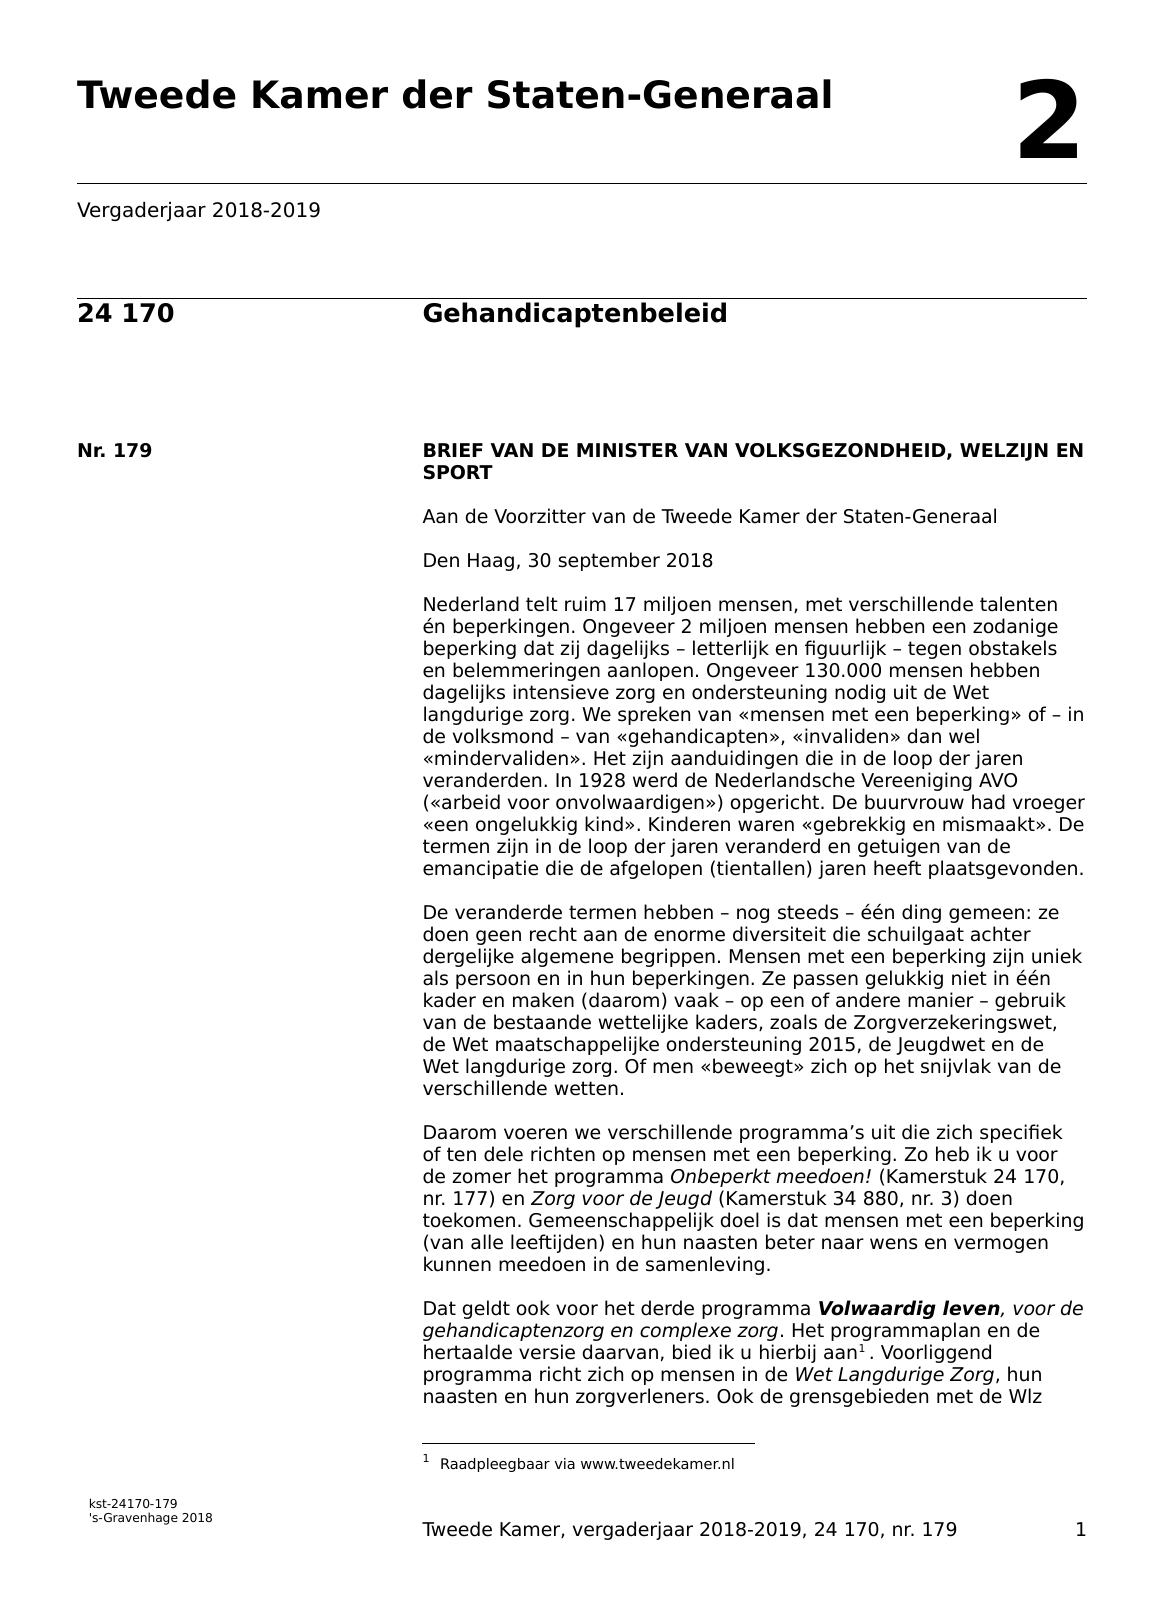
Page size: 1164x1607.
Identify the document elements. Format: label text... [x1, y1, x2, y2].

subtitle Nr. 179 BRIEF VAN DE MINISTER VAN VOLKSGEZONDHEID, WELZIJN EN SPORT [77, 440, 1087, 484]
text De veranderde termen hebben – nog steeds – één ding gemeen: ze doen geen recht aan de enorme diversiteit die schuilgaat achter dergelijke algemene begrippen. Mensen met een beperking zijn uniek als persoon en in hun beperkingen. Ze passen gelukkig niet in één kader en maken (daarom) vaak – op een of andere manier – gebruik van de bestaande wettelijke kaders, zoals de Zorgverzekeringswet, de Wet maatschappelijke ondersteuning 2015, de Jeugdwet en de Wet langdurige zorg. Of men «beweegt» zich op het snijvlak van de verschillende wetten. [422, 902, 1087, 1100]
table_cell Vergaderjaar 2018-2019 [77, 184, 1087, 298]
text kst-24170-179 [88, 1497, 323, 1511]
text Nederland telt ruim 17 miljoen mensen, met verschillende talenten én beperkingen. Ongeveer 2 miljoen mensen hebben een zodanige beperking dat zij dagelijks – letterlijk en figuurlijk – tegen obstakels en belemmeringen aanlopen. Ongeveer 130.000 mensen hebben dagelijks intensieve zorg en ondersteuning nodig uit de Wet langdurige zorg. We spreken van «mensen met een beperking» of – in de volksmond – van «gehandicapten», «invaliden» dan wel «mindervaliden». Het zijn aanduidingen die in de loop der jaren veranderden. In 1928 werd de Nederlandsche Vereeniging AVO («arbeid voor onvolwaardigen») opgericht. De buurvrouw had vroeger «een ongelukkig kind». Kinderen waren «gebrekkig en mismaakt». De termen zijn in de loop der jaren veranderd en getuigen van de emancipatie die de afgelopen (tientallen) jaren heeft plaatsgevonden. [422, 594, 1087, 880]
table_header Tweede Kamer der Staten-Generaal [77, 59, 886, 183]
text 's-Gravenhage 2018 [88, 1511, 323, 1525]
text Den Haag, 30 september 2018 [422, 550, 1087, 572]
subtitle 24 170 Gehandicaptenbeleid [77, 299, 1087, 329]
table_header 2 [886, 59, 1087, 183]
text Raadpleegbaar via www.tweedekamer.nl [422, 1452, 1087, 1474]
text Dat geldt ook voor het derde programma Volwaardig leven, voor de gehandicaptenzorg en complexe zorg. Het programmaplan en de hertaalde versie daarvan, bied ik u hierbij aan. Voorliggend programma richt zich op mensen in de Wet Langdurige Zorg, hun naasten en hun zorgverleners. Ook de grensgebieden met de Wlz [422, 1298, 1087, 1408]
text Daarom voeren we verschillende programma’s uit die zich specifiek of ten dele richten op mensen met een beperking. Zo heb ik u voor de zomer het programma Onbeperkt meedoen! (Kamerstuk 24 170, nr. 177) en Zorg voor de Jeugd (Kamerstuk 34 880, nr. 3) doen toekomen. Gemeenschappelijk doel is dat mensen met een beperking (van alle leeftijden) en hun naasten beter naar wens en vermogen kunnen meedoen in de samenleving. [422, 1122, 1087, 1276]
text Aan de Voorzitter van de Tweede Kamer der Staten-Generaal [422, 506, 1087, 528]
